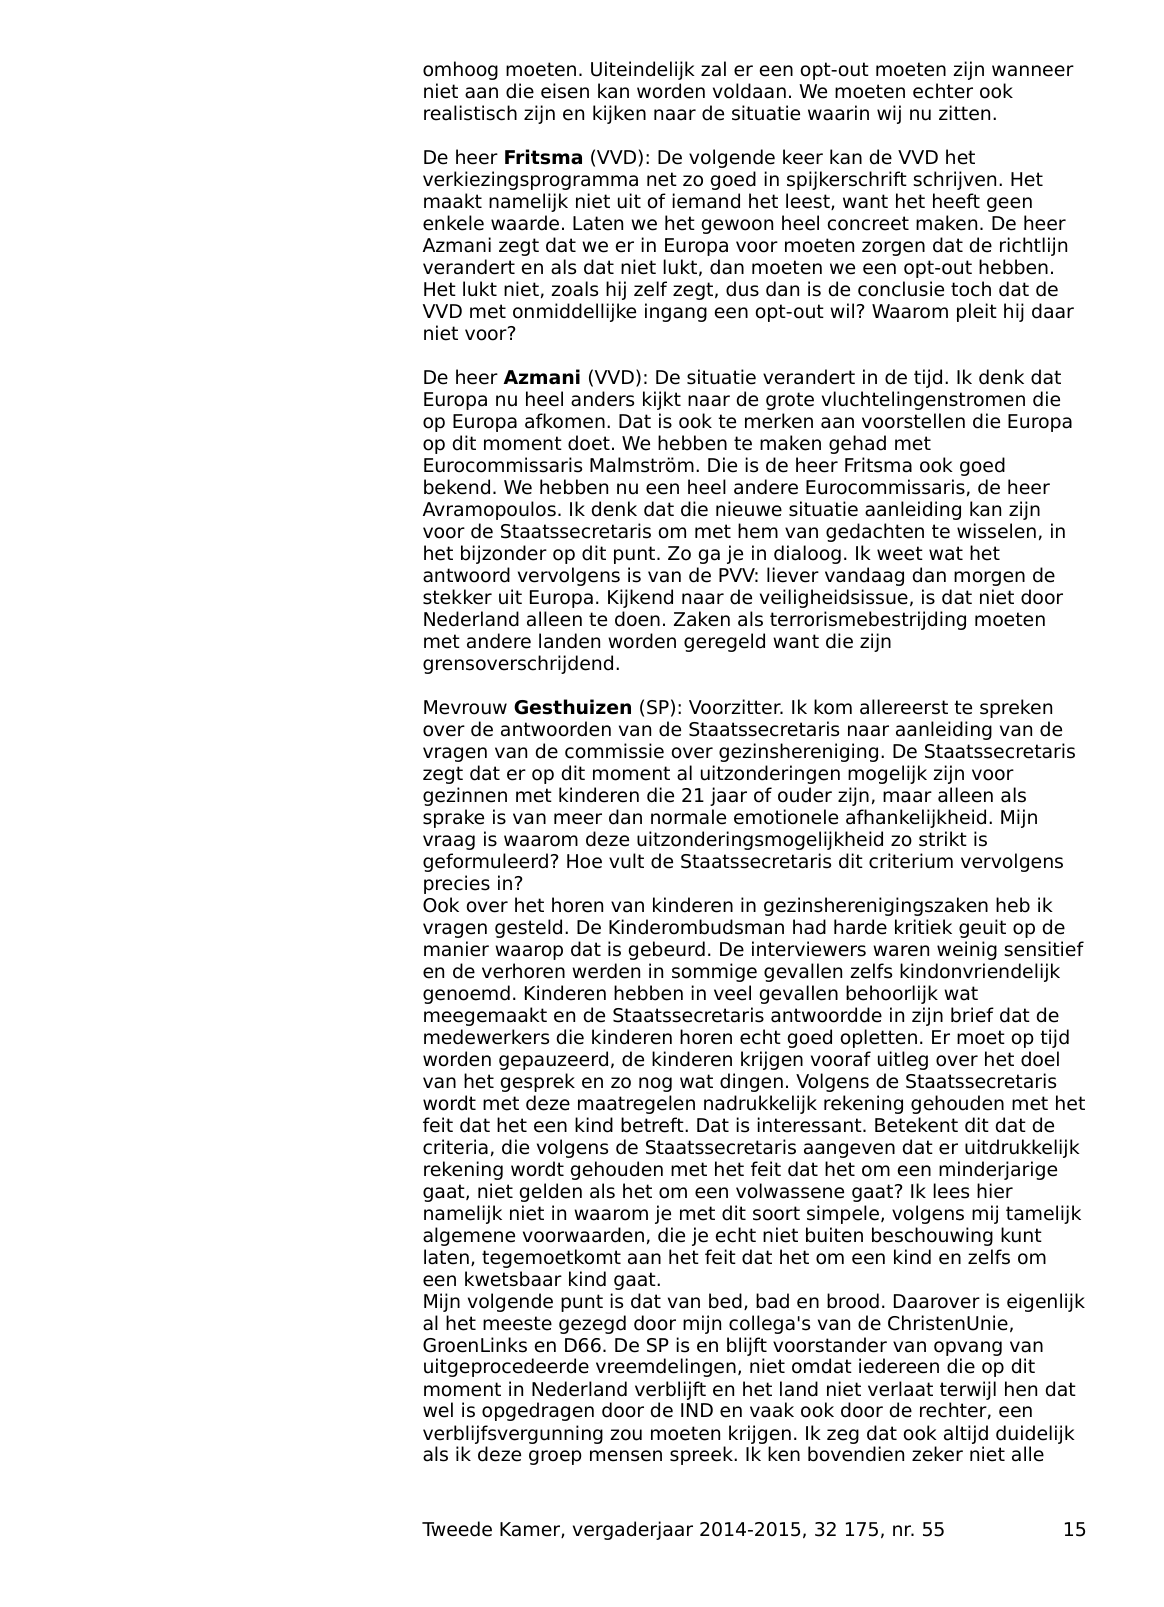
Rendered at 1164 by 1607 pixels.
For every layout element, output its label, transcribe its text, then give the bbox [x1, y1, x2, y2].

text Mijn volgende punt is dat van bed, bad en brood. Daarover is eigenlijk al het meeste gezegd door mijn collega's van de ChristenUnie, GroenLinks en D66. De SP is en blijft voorstander van opvang van uitgeprocedeerde vreemdelingen, niet omdat iedereen die op dit moment in Nederland verblijft en het land niet verlaat terwijl hen dat wel is opgedragen door de IND en vaak ook door de rechter, een verblijfsvergunning zou moeten krijgen. Ik zeg dat ook altijd duidelijk als ik deze groep mensen spreek. Ik ken bovendien zeker niet alle [422, 1291, 1087, 1466]
text Mevrouw Gesthuizen (SP): Voorzitter. Ik kom allereerst te spreken over de antwoorden van de Staatssecretaris naar aanleiding van de vragen van de commissie over gezinshereniging. De Staatssecretaris zegt dat er op dit moment al uitzonderingen mogelijk zijn voor gezinnen met kinderen die 21 jaar of ouder zijn, maar alleen als sprake is van meer dan normale emotionele afhankelijkheid. Mijn vraag is waarom deze uitzonderingsmogelijkheid zo strikt is geformuleerd? Hoe vult de Staatssecretaris dit criterium vervolgens precies in? [422, 697, 1087, 895]
text De heer Azmani (VVD): De situatie verandert in de tijd. Ik denk dat Europa nu heel anders kijkt naar de grote vluchtelingenstromen die op Europa afkomen. Dat is ook te merken aan voorstellen die Europa op dit moment doet. We hebben te maken gehad met Eurocommissaris Malmström. Die is de heer Fritsma ook goed bekend. We hebben nu een heel andere Eurocommissaris, de heer Avramopoulos. Ik denk dat die nieuwe situatie aanleiding kan zijn voor de Staatssecretaris om met hem van gedachten te wisselen, in het bijzonder op dit punt. Zo ga je in dialoog. Ik weet wat het antwoord vervolgens is van de PVV: liever vandaag dan morgen de stekker uit Europa. Kijkend naar de veiligheidsissue, is dat niet door Nederland alleen te doen. Zaken als terrorismebestrijding moeten met andere landen worden geregeld want die zijn grensoverschrijdend. [422, 367, 1087, 675]
text De heer Fritsma (VVD): De volgende keer kan de VVD het verkiezingsprogramma net zo goed in spijkerschrift schrijven. Het maakt namelijk niet uit of iemand het leest, want het heeft geen enkele waarde. Laten we het gewoon heel concreet maken. De heer Azmani zegt dat we er in Europa voor moeten zorgen dat de richtlijn verandert en als dat niet lukt, dan moeten we een opt-out hebben. Het lukt niet, zoals hij zelf zegt, dus dan is de conclusie toch dat de VVD met onmiddellijke ingang een opt-out wil? Waarom pleit hij daar niet voor? [422, 147, 1087, 345]
text Ook over het horen van kinderen in gezinsherenigingszaken heb ik vragen gesteld. De Kinderombudsman had harde kritiek geuit op de manier waarop dat is gebeurd. De interviewers waren weinig sensitief en de verhoren werden in sommige gevallen zelfs kindonvriendelijk genoemd. Kinderen hebben in veel gevallen behoorlijk wat meegemaakt en de Staatssecretaris antwoordde in zijn brief dat de medewerkers die kinderen horen echt goed opletten. Er moet op tijd worden gepauzeerd, de kinderen krijgen vooraf uitleg over het doel van het gesprek en zo nog wat dingen. Volgens de Staatssecretaris wordt met deze maatregelen nadrukkelijk rekening gehouden met het feit dat het een kind betreft. Dat is interessant. Betekent dit dat de criteria, die volgens de Staatssecretaris aangeven dat er uitdrukkelijk rekening wordt gehouden met het feit dat het om een minderjarige gaat, niet gelden als het om een volwassene gaat? Ik lees hier namelijk niet in waarom je met dit soort simpele, volgens mij tamelijk algemene voorwaarden, die je echt niet buiten beschouwing kunt laten, tegemoetkomt aan het feit dat het om een kind en zelfs om een kwetsbaar kind gaat. [422, 895, 1087, 1291]
text omhoog moeten. Uiteindelijk zal er een opt-out moeten zijn wanneer niet aan die eisen kan worden voldaan. We moeten echter ook realistisch zijn en kijken naar de situatie waarin wij nu zitten. [422, 59, 1087, 125]
